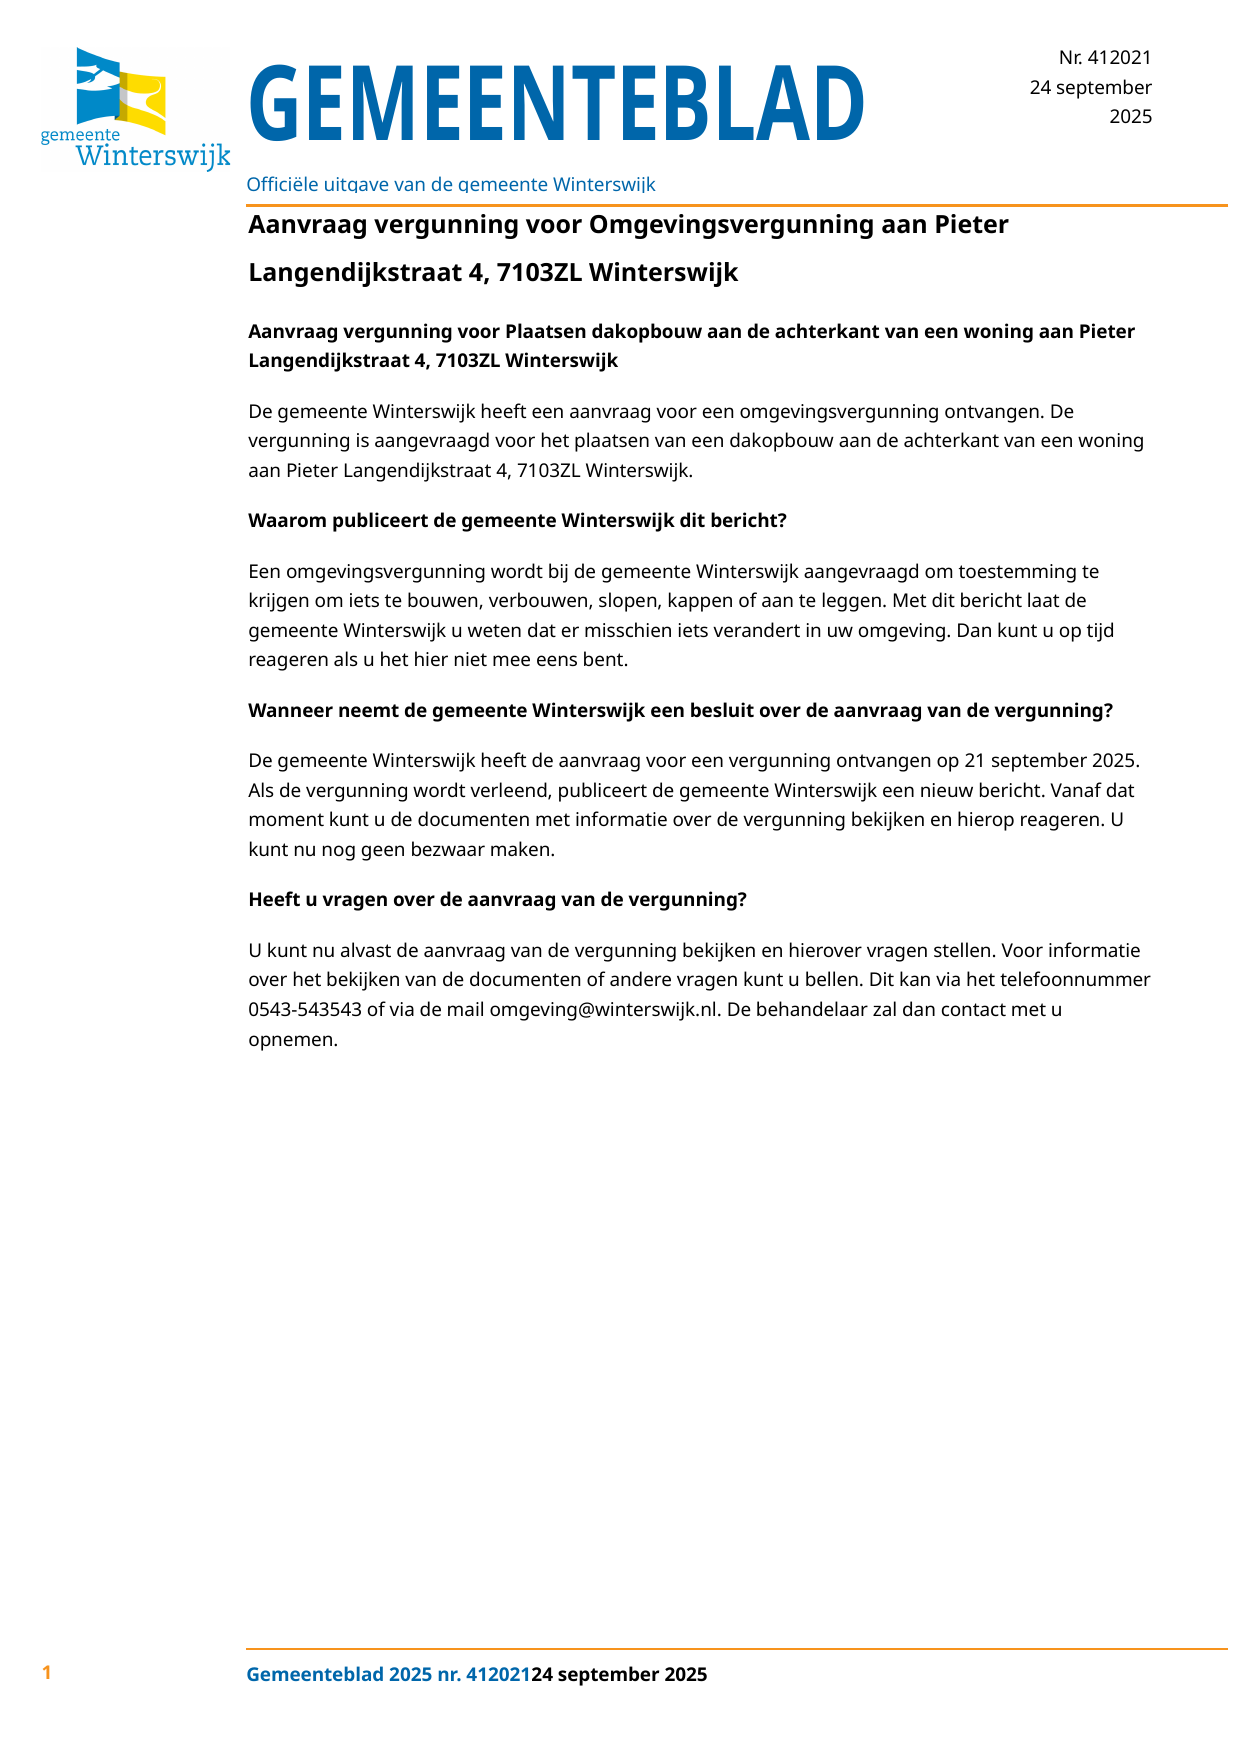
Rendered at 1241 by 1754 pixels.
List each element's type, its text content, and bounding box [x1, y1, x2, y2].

text U kunt nu alvast de aanvraag van de vergunning bekijken en hierover vragen stellen. Voor informatie over het bekijken van de documenten of andere vragen kunt u bellen. Dit kan via het telefoonnummer 0543-543543 of via de mail omgeving@winterswijk.nl. De behandelaar zal dan contact met u opnemen. [248, 937, 1152, 1052]
text Aanvraag vergunning voor Omgevingsvergunning aan Pieter Langendijkstraat 4, 7103ZL Winterswijk [248, 207, 1152, 288]
text Aanvraag vergunning voor Plaatsen dakopbouw aan de achterkant van een woning aan Pieter Langendijkstraat 4, 7103ZL Winterswijk [248, 318, 1152, 373]
text Een omgevingsvergunning wordt bij de gemeente Winterswijk aangevraagd om toestemming te krijgen om iets te bouwen, verbouwen, slopen, kappen of aan te leggen. Met dit bericht laat de gemeente Winterswijk u weten dat er misschien iets verandert in uw omgeving. Dan kunt u op tijd reageren als u het hier niet mee eens bent. [248, 558, 1152, 672]
picture [41, 47, 231, 172]
text De gemeente Winterswijk heeft een aanvraag voor een omgevingsvergunning ontvangen. De vergunning is aangevraagd voor het plaatsen van een dakopbouw aan de achterkant van een woning aan Pieter Langendijkstraat 4, 7103ZL Winterswijk. [248, 398, 1152, 483]
text Wanneer neemt de gemeente Winterswijk een besluit over de aanvraag van de vergunning? [248, 697, 1152, 723]
text Heeft u vragen over de aanvraag van de vergunning? [248, 887, 1152, 912]
text De gemeente Winterswijk heeft de aanvraag voor een vergunning ontvangen op 21 september 2025. Als de vergunning wordt verleend, publiceert de gemeente Winterswijk een nieuw bericht. Vanaf dat moment kunt u de documenten met informatie over de vergunning bekijken en hierop reageren. U kunt nu nog geen bezwaar maken. [248, 747, 1152, 862]
text Waarom publiceert de gemeente Winterswijk dit bericht? [248, 507, 1152, 533]
picture [225, 153, 231, 162]
